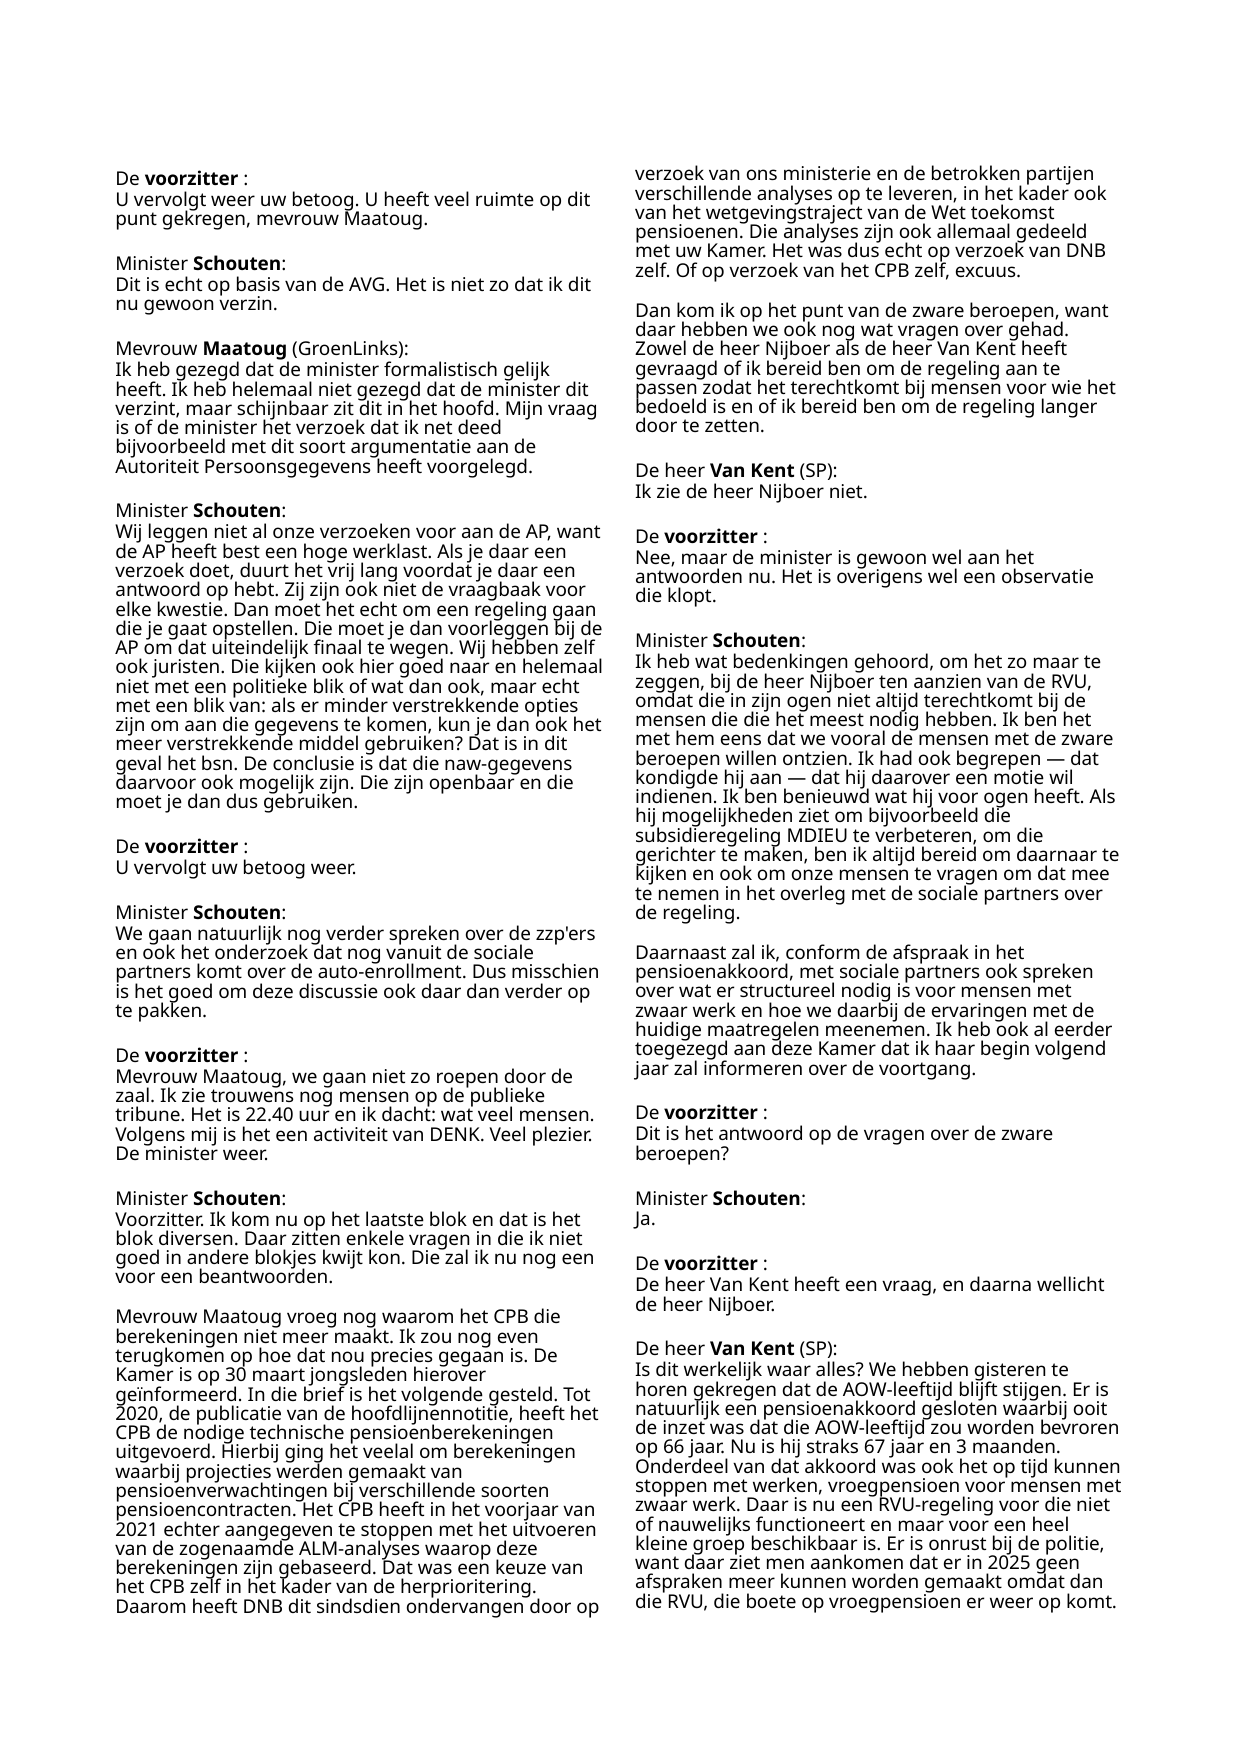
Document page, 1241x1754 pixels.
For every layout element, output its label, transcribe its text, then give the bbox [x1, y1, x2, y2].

text Minister Schouten: [115, 899, 605, 925]
text Minister Schouten: [635, 628, 1125, 653]
text Ik heb wat bedenkingen gehoord, om het zo maar te zeggen, bij de heer Nijboer ten aanzien van de RVU, omdat die in zijn ogen niet altijd terechtkomt bij de mensen die die het meest nodig hebben. Ik ben het met hem eens dat we vooral de mensen met de zware beroepen willen ontzien. Ik had ook begrepen — dat kondigde hij aan — dat hij daarover een motie wil indienen. Ik ben benieuwd wat hij voor ogen heeft. Als hij mogelijkheden ziet om bijvoorbeeld die subsidieregeling MDIEU te verbeteren, om die gerichter te maken, ben ik altijd bereid om daarnaar te kijken en ook om onze mensen te vragen om dat mee te nemen in het overleg met de sociale partners over de regeling. [635, 653, 1125, 923]
text De voorzitter : [635, 1099, 1125, 1125]
text De voorzitter : [635, 1251, 1125, 1276]
text De heer Van Kent heeft een vraag, en daarna wellicht de heer Nijboer. [635, 1276, 1125, 1315]
text Ja. [635, 1210, 1125, 1230]
text verzoek van ons ministerie en de betrokken partijen verschillende analyses op te leveren, in het kader ook van het wetgevingstraject van de Wet toekomst pensioenen. Die analyses zijn ook allemaal gedeeld met uw Kamer. Het was dus echt op verzoek van DNB zelf. Of op verzoek van het CPB zelf, excuus. [635, 165, 1125, 281]
text Voorzitter. Ik kom nu op het laatste blok en dat is het blok diversen. Daar zitten enkele vragen in die ik niet goed in andere blokjes kwijt kon. Die zal ik nu nog een voor een beantwoorden. [115, 1211, 605, 1288]
text Mevrouw Maatoug (GroenLinks): [115, 336, 605, 361]
text Minister Schouten: [115, 1185, 605, 1211]
text Wij leggen niet al onze verzoeken voor aan de AP, want de AP heeft best een hoge werklast. Als je daar een verzoek doet, duurt het vrij lang voordat je daar een antwoord op hebt. Zij zijn ook niet de vraagbaak voor elke kwestie. Dan moet het echt om een regeling gaan die je gaat opstellen. Die moet je dan voorleggen bij de AP om dat uiteindelijk finaal te wegen. Wij hebben zelf ook juristen. Die kijken ook hier goed naar en helemaal niet met een politieke blik of wat dan ook, maar echt met een blik van: als er minder verstrekkende opties zijn om aan die gegevens te komen, kun je dan ook het meer verstrekkende middel gebruiken? Dat is in dit geval het bsn. De conclusie is dat die naw-gegevens daarvoor ook mogelijk zijn. Die zijn openbaar en die moet je dan dus gebruiken. [115, 523, 605, 812]
text We gaan natuurlijk nog verder spreken over de zzp'ers en ook het onderzoek dat nog vanuit de sociale partners komt over de auto-enrollment. Dus misschien is het goed om deze discussie ook daar dan verder op te pakken. [115, 925, 605, 1021]
text De heer Van Kent (SP): [635, 457, 1125, 483]
text Minister Schouten: [115, 498, 605, 523]
text Dan kom ik op het punt van de zware beroepen, want daar hebben we ook nog wat vragen over gehad. Zowel de heer Nijboer als de heer Van Kent heeft gevraagd of ik bereid ben om de regeling aan te passen zodat het terechtkomt bij mensen voor wie het bedoeld is en of ik bereid ben om de regeling langer door te zetten. [635, 302, 1125, 437]
text Minister Schouten: [635, 1185, 1125, 1210]
text Mevrouw Maatoug, we gaan niet zo roepen door de zaal. Ik zie trouwens nog mensen op de publieke tribune. Het is 22.40 uur en ik dacht: wat veel mensen. Volgens mij is het een activiteit van DENK. Veel plezier. De minister weer. [115, 1068, 605, 1164]
text Dit is echt op basis van de AVG. Het is niet zo dat ik dit nu gewoon verzin. [115, 276, 605, 315]
text Mevrouw Maatoug vroeg nog waarom het CPB die berekeningen niet meer maakt. Ik zou nog even terugkomen op hoe dat nou precies gegaan is. De Kamer is op 30 maart jongsleden hierover geïnformeerd. In die brief is het volgende gesteld. Tot 2020, de publicatie van de hoofdlijnennotitie, heeft het CPB de nodige technische pensioenberekeningen uitgevoerd. Hierbij ging het veelal om berekeningen waarbij projecties werden gemaakt van pensioenverwachtingen bij verschillende soorten pensioencontracten. Het CPB heeft in het voorjaar van 2021 echter aangegeven te stoppen met het uitvoeren van de zogenaamde ALM-analyses waarop deze berekeningen zijn gebaseerd. Dat was een keuze van het CPB zelf in het kader van de herprioritering. Daarom heeft DNB dit sindsdien ondervangen door op [115, 1308, 605, 1617]
text De voorzitter : [115, 833, 605, 859]
text Is dit werkelijk waar alles? We hebben gisteren te horen gekregen dat de AOW-leeftijd blijft stijgen. Er is natuurlijk een pensioenakkoord gesloten waarbij ooit de inzet was dat die AOW-leeftijd zou worden bevroren op 66 jaar. Nu is hij straks 67 jaar en 3 maanden. Onderdeel van dat akkoord was ook het op tijd kunnen stoppen met werken, vroegpensioen voor mensen met zwaar werk. Daar is nu een RVU-regeling voor die niet of nauwelijks functioneert en maar voor een heel kleine groep beschikbaar is. Er is onrust bij de politie, want daar ziet men aankomen dat er in 2025 geen afspraken meer kunnen worden gemaakt omdat dan die RVU, die boete op vroegpensioen er weer op komt. [635, 1361, 1125, 1612]
text De voorzitter : [635, 523, 1125, 549]
text De heer Van Kent (SP): [635, 1336, 1125, 1361]
text Ik heb gezegd dat de minister formalistisch gelijk heeft. Ik heb helemaal niet gezegd dat de minister dit verzint, maar schijnbaar zit dit in het hoofd. Mijn vraag is of de minister het verzoek dat ik net deed bijvoorbeeld met dit soort argumentatie aan de Autoriteit Persoonsgegevens heeft voorgelegd. [115, 361, 605, 477]
text Daarnaast zal ik, conform de afspraak in het pensioenakkoord, met sociale partners ook spreken over wat er structureel nodig is voor mensen met zwaar werk en hoe we daarbij de ervaringen met de huidige maatregelen meenemen. Ik heb ook al eerder toegezegd aan deze Kamer dat ik haar begin volgend jaar zal informeren over de voortgang. [635, 944, 1125, 1079]
text De voorzitter : [115, 1042, 605, 1068]
text De voorzitter : [115, 165, 605, 191]
text Dit is het antwoord op de vragen over de zware beroepen? [635, 1125, 1125, 1164]
text U vervolgt weer uw betoog. U heeft veel ruimte op dit punt gekregen, mevrouw Maatoug. [115, 191, 605, 229]
text U vervolgt uw betoog weer. [115, 859, 605, 878]
text Ik zie de heer Nijboer niet. [635, 483, 1125, 502]
text Minister Schouten: [115, 250, 605, 276]
text Nee, maar de minister is gewoon wel aan het antwoorden nu. Het is overigens wel een observatie die klopt. [635, 549, 1125, 607]
